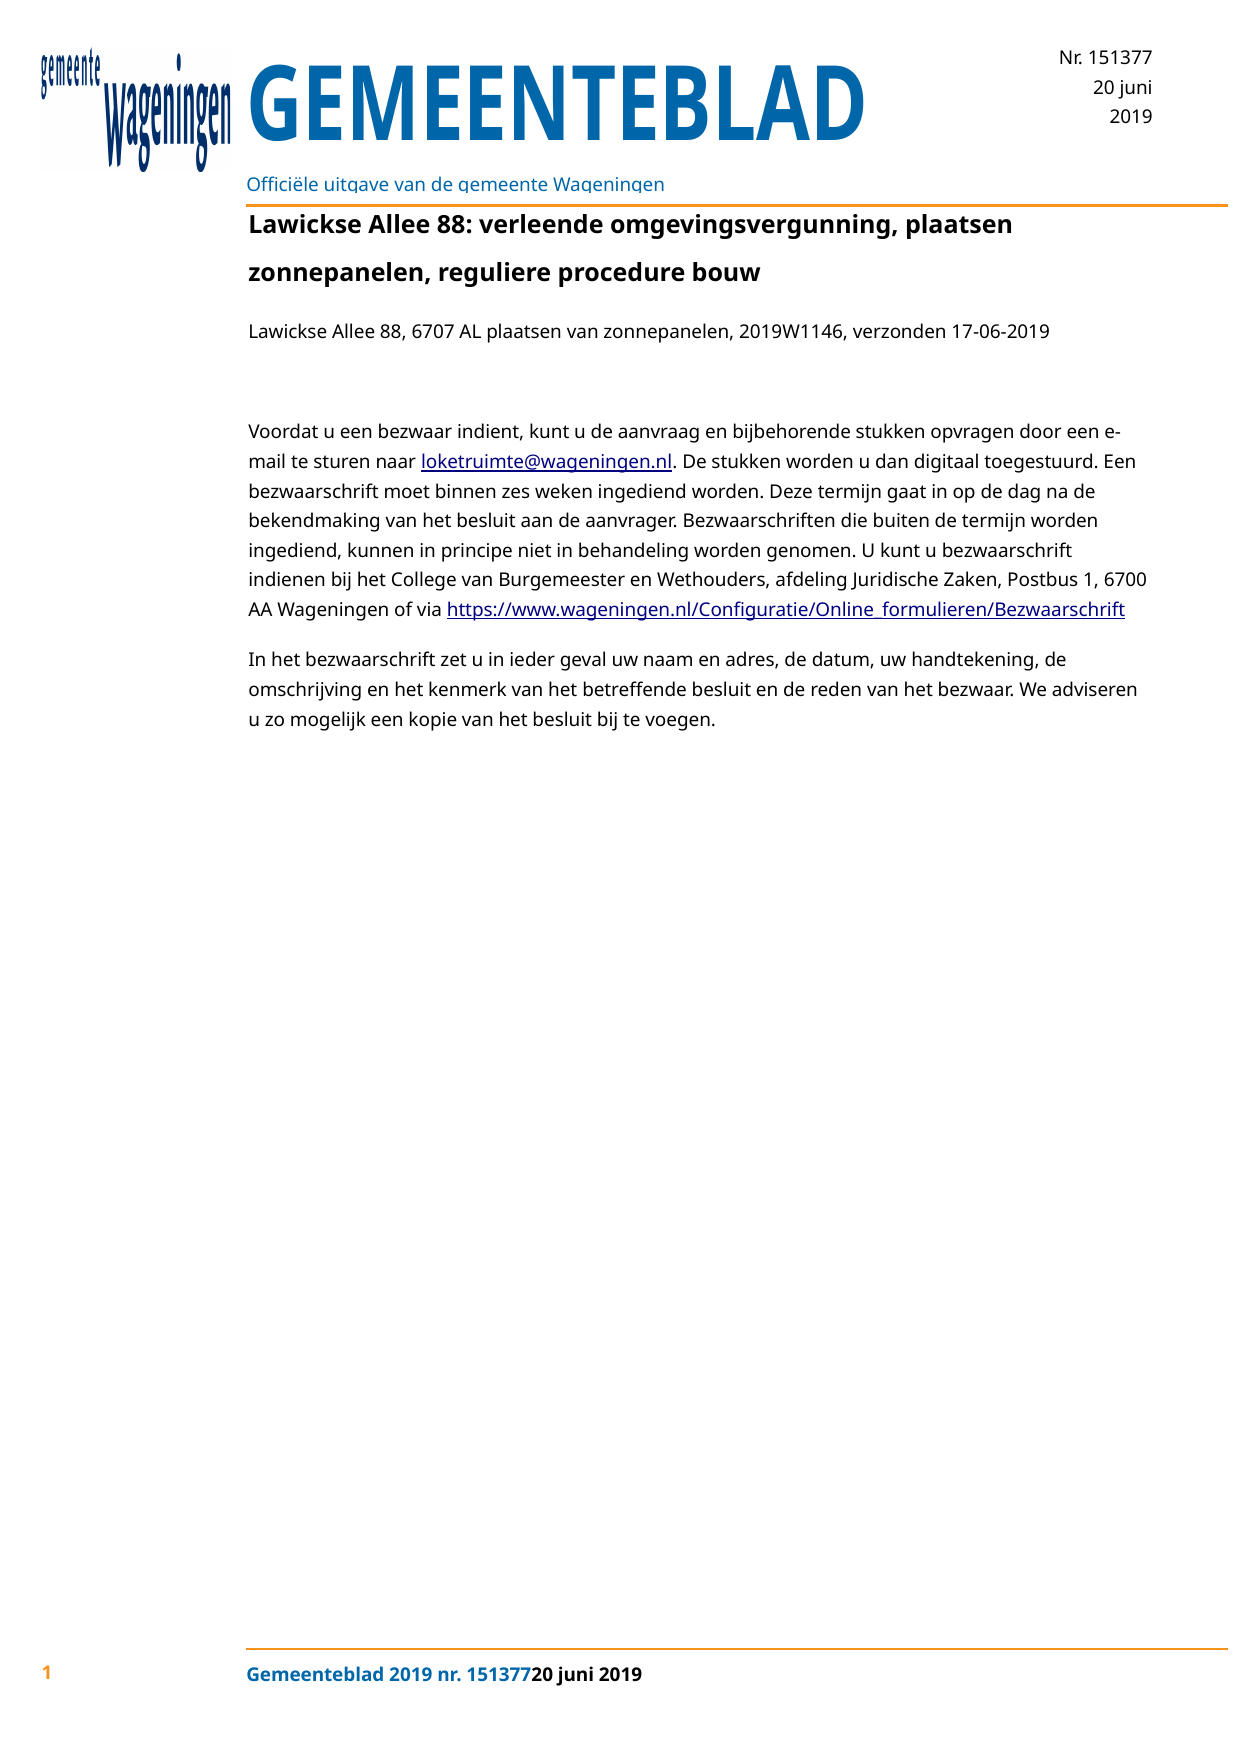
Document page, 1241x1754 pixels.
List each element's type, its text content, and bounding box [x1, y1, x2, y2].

text Voordat u een bezwaar indient, kunt u de aanvraag en bijbehorende stukken opvragen door een e-mail te sturen naar loketruimte@wageningen.nl. De stukken worden u dan digitaal toegestuurd. Een bezwaarschrift moet binnen zes weken ingediend worden. Deze termijn gaat in op de dag na de bekendmaking van het besluit aan de aanvrager. Bezwaarschriften die buiten de termijn worden ingediend, kunnen in principe niet in behandeling worden genomen. U kunt u bezwaarschrift indienen bij het College van Burgemeester en Wethouders, afdeling Juridische Zaken, Postbus 1, 6700 AA Wageningen of via https://www.wageningen.nl/Configuratie/Online_formulieren/Bezwaarschrift [248, 419, 1152, 622]
picture [41, 47, 231, 172]
text Lawickse Allee 88, 6707 AL plaatsen van zonnepanelen, 2019W1146, verzonden 17-06-2019 [248, 318, 1152, 344]
text In het bezwaarschrift zet u in ieder geval uw naam en adres, de datum, uw handtekening, de omschrijving en het kenmerk van het betreffende besluit en de reden van het bezwaar. We adviseren u zo mogelijk een kopie van het besluit bij te voegen. [248, 647, 1152, 732]
text Lawickse Allee 88: verleende omgevingsvergunning, plaatsen zonnepanelen, reguliere procedure bouw [248, 207, 1152, 288]
